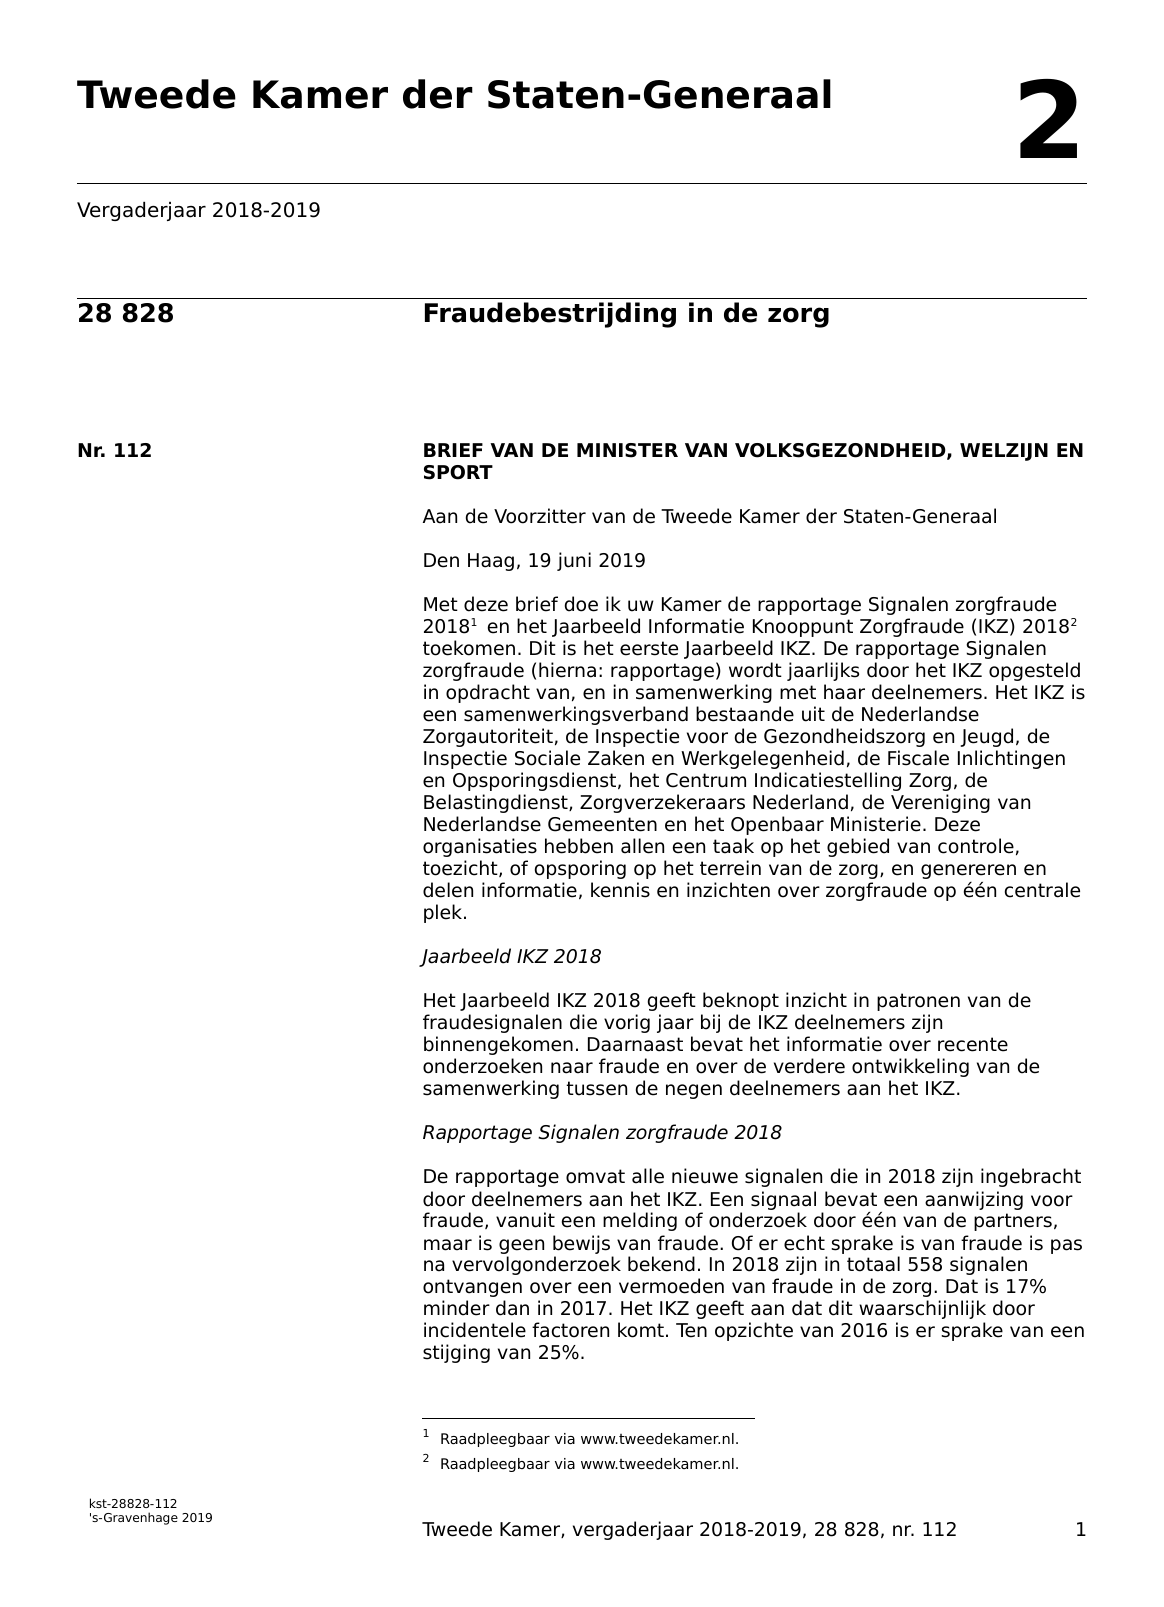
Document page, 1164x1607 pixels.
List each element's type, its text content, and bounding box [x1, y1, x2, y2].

text Met deze brief doe ik uw Kamer de rapportage Signalen zorgfraude 2018 en het Jaarbeeld Informatie Knooppunt Zorgfraude (IKZ) 2018 toekomen. Dit is het eerste Jaarbeeld IKZ. De rapportage Signalen zorgfraude (hierna: rapportage) wordt jaarlijks door het IKZ opgesteld in opdracht van, en in samenwerking met haar deelnemers. Het IKZ is een samenwerkingsverband bestaande uit de Nederlandse Zorgautoriteit, de Inspectie voor de Gezondheidszorg en Jeugd, de Inspectie Sociale Zaken en Werkgelegenheid, de Fiscale Inlichtingen en Opsporingsdienst, het Centrum Indicatiestelling Zorg, de Belastingdienst, Zorgverzekeraars Nederland, de Vereniging van Nederlandse Gemeenten en het Openbaar Ministerie. Deze organisaties hebben allen een taak op het gebied van controle, toezicht, of opsporing op het terrein van de zorg, en genereren en delen informatie, kennis en inzichten over zorgfraude op één centrale plek. [422, 594, 1087, 924]
text kst-28828-112 [88, 1497, 323, 1511]
subtitle Jaarbeeld IKZ 2018 [422, 946, 1087, 968]
table_cell Vergaderjaar 2018-2019 [77, 184, 1087, 298]
text Raadpleegbaar via www.tweedekamer.nl. [422, 1427, 1087, 1449]
text Den Haag, 19 juni 2019 [422, 550, 1087, 572]
subtitle Rapportage Signalen zorgfraude 2018 [422, 1122, 1087, 1144]
table_header Tweede Kamer der Staten-Generaal [77, 59, 886, 183]
text De rapportage omvat alle nieuwe signalen die in 2018 zijn ingebracht door deelnemers aan het IKZ. Een signaal bevat een aanwijzing voor fraude, vanuit een melding of onderzoek door één van de partners, maar is geen bewijs van fraude. Of er echt sprake is van fraude is pas na vervolgonderzoek bekend. In 2018 zijn in totaal 558 signalen ontvangen over een vermoeden van fraude in de zorg. Dat is 17% minder dan in 2017. Het IKZ geeft aan dat dit waarschijnlijk door incidentele factoren komt. Ten opzichte van 2016 is er sprake van een stijging van 25%. [422, 1166, 1087, 1364]
subtitle Nr. 112 BRIEF VAN DE MINISTER VAN VOLKSGEZONDHEID, WELZIJN EN SPORT [77, 440, 1087, 484]
text Aan de Voorzitter van de Tweede Kamer der Staten-Generaal [422, 506, 1087, 528]
text 's-Gravenhage 2019 [88, 1511, 323, 1525]
text Het Jaarbeeld IKZ 2018 geeft beknopt inzicht in patronen van de fraudesignalen die vorig jaar bij de IKZ deelnemers zijn binnengekomen. Daarnaast bevat het informatie over recente onderzoeken naar fraude en over de verdere ontwikkeling van de samenwerking tussen de negen deelnemers aan het IKZ. [422, 990, 1087, 1100]
table_header 2 [886, 59, 1087, 183]
text Raadpleegbaar via www.tweedekamer.nl. [422, 1452, 1087, 1474]
subtitle 28 828 Fraudebestrijding in de zorg [77, 299, 1087, 329]
